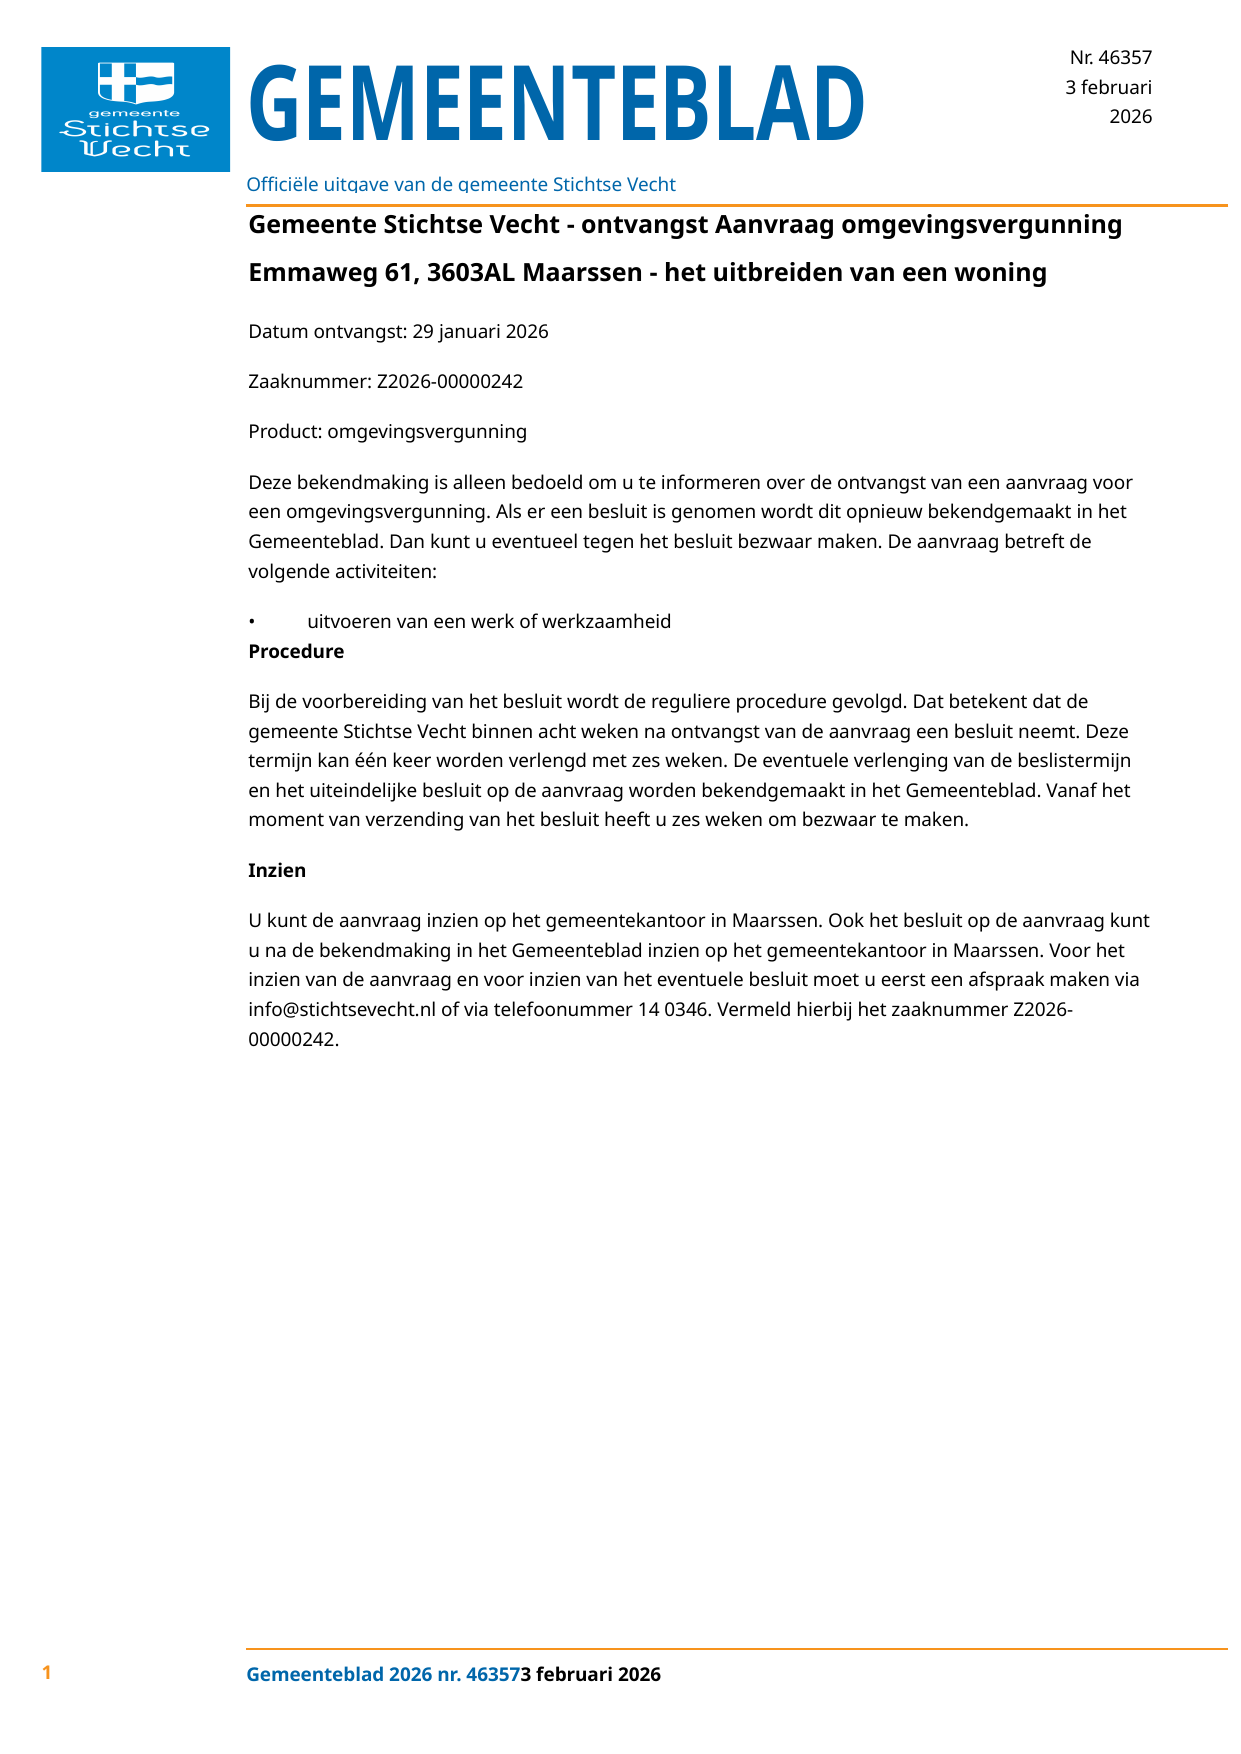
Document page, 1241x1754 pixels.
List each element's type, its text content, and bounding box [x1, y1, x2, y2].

text Gemeente Stichtse Vecht - ontvangst Aanvraag omgevingsvergunning Emmaweg 61, 3603AL Maarssen - het uitbreiden van een woning [248, 207, 1152, 288]
list uitvoeren van een werk of werkzaamheid [248, 608, 1152, 634]
text Deze bekendmaking is alleen bedoeld om u te informeren over de ontvangst van een aanvraag voor een omgevingsvergunning. Als er een besluit is genomen wordt dit opnieuw bekendgemaakt in het Gemeenteblad. Dan kunt u eventueel tegen het besluit bezwaar maken. De aanvraag betreft de volgende activiteiten: [248, 469, 1152, 584]
text Datum ontvangst: 29 januari 2026 [248, 318, 1152, 344]
text Zaaknummer: Z2026-00000242 [248, 368, 1152, 394]
picture [137, 63, 174, 103]
text U kunt de aanvraag inzien op het gemeentekantoor in Maarssen. Ook het besluit op de aanvraag kunt u na de bekendmaking in het Gemeenteblad inzien op het gemeentekantoor in Maarssen. Voor het inzien van de aanvraag en voor inzien van het eventuele besluit moet u eerst een afspraak maken via info@stichtsevecht.nl of via telefoonummer 14 0346. Vermeld hierbij het zaaknummer Z2026-00000242. [248, 907, 1152, 1052]
text Product: omgevingsvergunning [248, 419, 1152, 444]
picture [99, 63, 135, 101]
text Bij de voorbereiding van het besluit wordt de reguliere procedure gevolgd. Dat betekent dat de gemeente Stichtse Vecht binnen acht weken na ontvangst van de aanvraag een besluit neemt. Deze termijn kan één keer worden verlengd met zes weken. De eventuele verlenging van de beslistermijn en het uiteindelijke besluit op de aanvraag worden bekendgemaakt in het Gemeenteblad. Vanaf het moment van verzending van het besluit heeft u zes weken om bezwaar te maken. [248, 688, 1152, 832]
text Inzien [248, 857, 1152, 883]
text Procedure [248, 638, 1152, 664]
